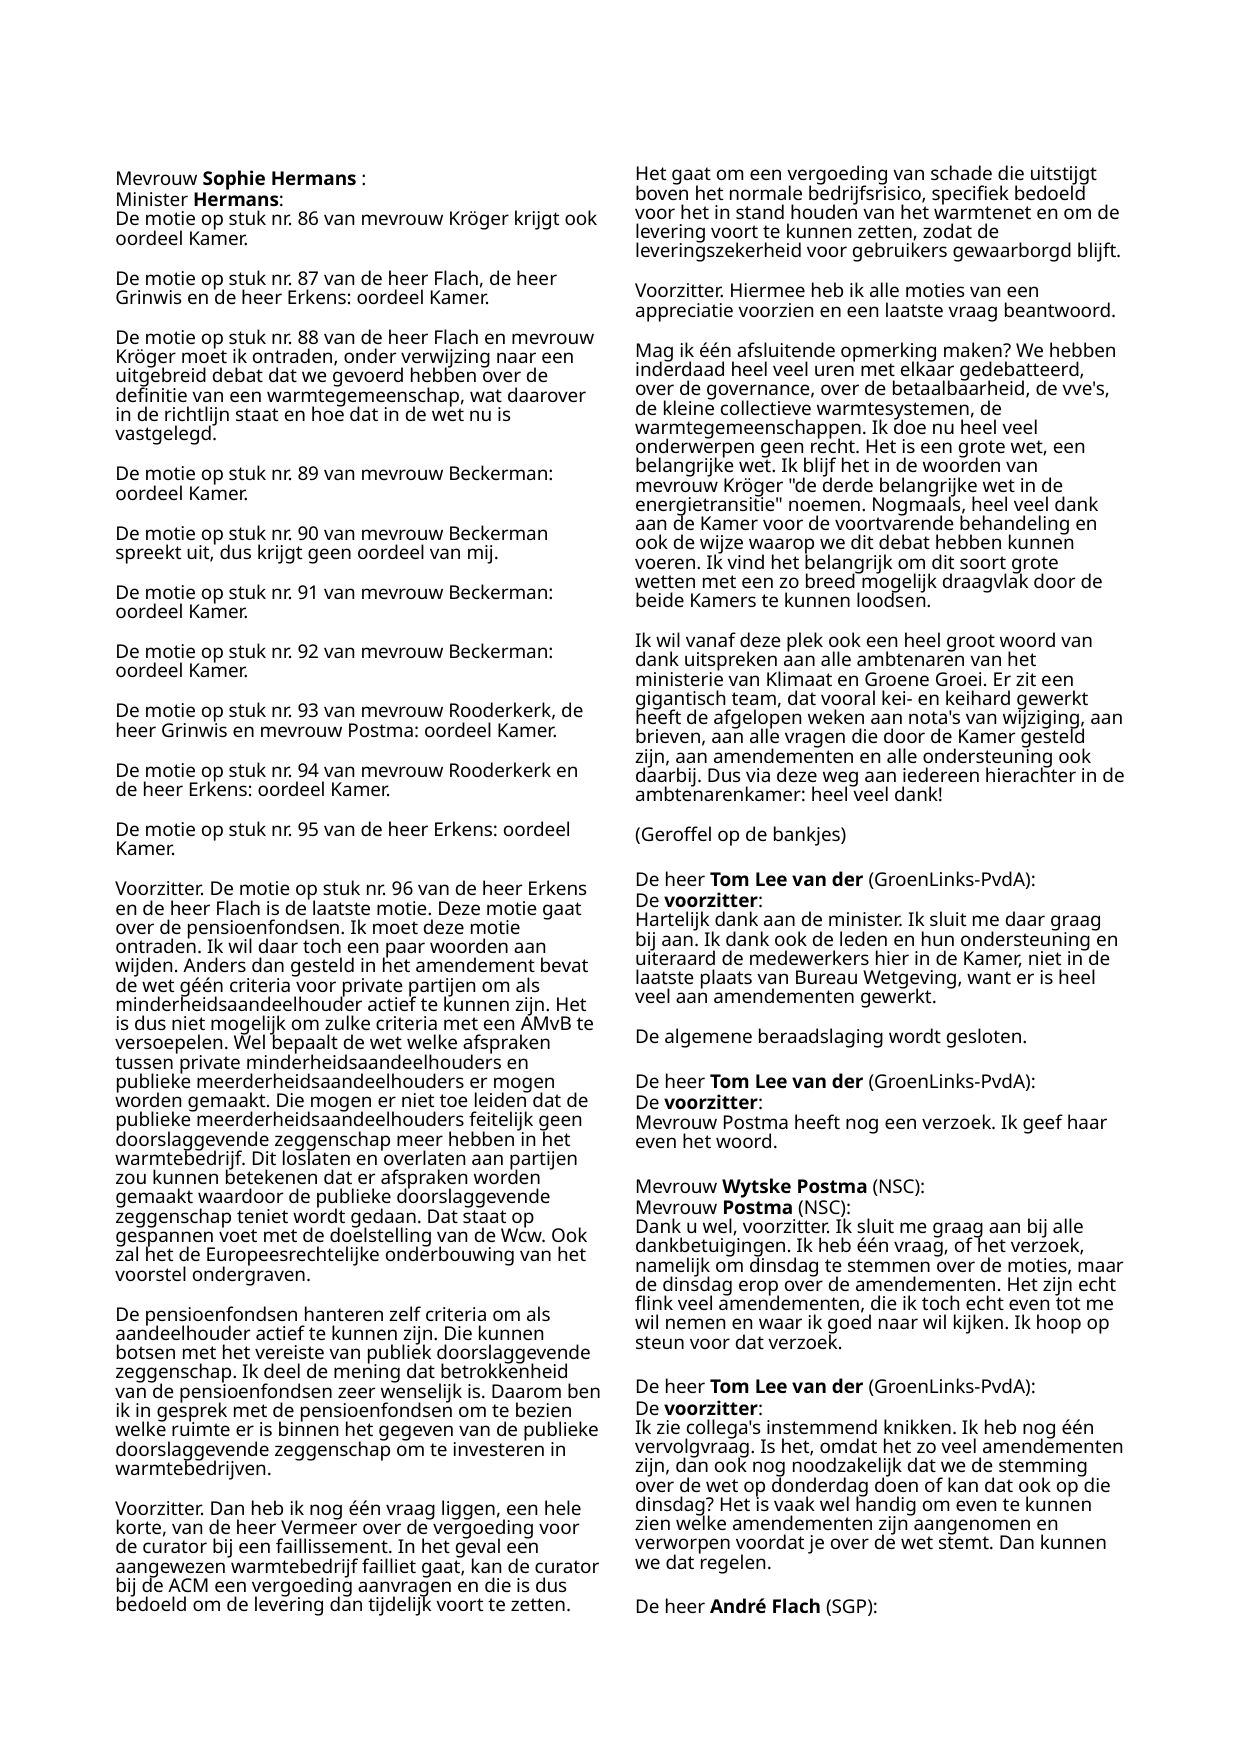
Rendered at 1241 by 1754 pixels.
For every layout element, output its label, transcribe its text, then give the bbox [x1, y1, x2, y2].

text Voorzitter. Dan heb ik nog één vraag liggen, een hele korte, van de heer Vermeer over de vergoeding voor de curator bij een faillissement. In het geval een aangewezen warmtebedrijf failliet gaat, kan de curator bij de ACM een vergoeding aanvragen en die is dus bedoeld om de levering dan tijdelijk voort te zetten. [115, 1500, 605, 1615]
text Voorzitter. Hiermee heb ik alle moties van een appreciatie voorzien en een laatste vraag beantwoord. [635, 282, 1125, 321]
text De voorzitter: [635, 1399, 1125, 1419]
text De motie op stuk nr. 87 van de heer Flach, de heer Grinwis en de heer Erkens: oordeel Kamer. [115, 270, 605, 308]
text De heer Tom Lee van der (GroenLinks-PvdA): [635, 1374, 1125, 1399]
text Mevrouw Postma heeft nog een verzoek. Ik geef haar even het woord. [635, 1114, 1125, 1152]
text De motie op stuk nr. 93 van mevrouw Rooderkerk, de heer Grinwis en mevrouw Postma: oordeel Kamer. [115, 702, 605, 741]
text Mevrouw Sophie Hermans : [115, 165, 605, 191]
text De voorzitter: [635, 892, 1125, 911]
text Ik zie collega's instemmend knikken. Ik heb nog één vervolgvraag. Is het, omdat het zo veel amendementen zijn, dan ook nog noodzakelijk dat we de stemming over de wet op donderdag doen of kan dat ook op die dinsdag? Het is vaak wel handig om even te kunnen zien welke amendementen zijn aangenomen en verworpen voordat je over de wet stemt. Dan kunnen we dat regelen. [635, 1419, 1125, 1573]
text Mevrouw Wytske Postma (NSC): [635, 1173, 1125, 1199]
text De motie op stuk nr. 89 van mevrouw Beckerman: oordeel Kamer. [115, 465, 605, 504]
text Mevrouw Postma (NSC): [635, 1199, 1125, 1218]
text De motie op stuk nr. 94 van mevrouw Rooderkerk en de heer Erkens: oordeel Kamer. [115, 762, 605, 800]
text De algemene beraadslaging wordt gesloten. [635, 1028, 1125, 1048]
text Dank u wel, voorzitter. Ik sluit me graag aan bij alle dankbetuigingen. Ik heb één vraag, of het verzoek, namelijk om dinsdag te stemmen over de moties, maar de dinsdag erop over de amendementen. Het zijn echt flink veel amendementen, die ik toch echt even tot me wil nemen en waar ik goed naar wil kijken. Ik hoop op steun voor dat verzoek. [635, 1218, 1125, 1353]
text De heer André Flach (SGP): [635, 1594, 1125, 1619]
text Hartelijk dank aan de minister. Ik sluit me daar graag bij aan. Ik dank ook de leden en hun ondersteuning en uiteraard de medewerkers hier in de Kamer, niet in de laatste plaats van Bureau Wetgeving, want er is heel veel aan amendementen gewerkt. [635, 911, 1125, 1008]
text De pensioenfondsen hanteren zelf criteria om als aandeelhouder actief te kunnen zijn. Die kunnen botsen met het vereiste van publiek doorslaggevende zeggenschap. Ik deel de mening dat betrokkenheid van de pensioenfondsen zeer wenselijk is. Daarom ben ik in gesprek met de pensioenfondsen om te bezien welke ruimte er is binnen het gegeven van de publieke doorslaggevende zeggenschap om te investeren in warmtebedrijven. [115, 1306, 605, 1479]
text De heer Tom Lee van der (GroenLinks-PvdA): [635, 1069, 1125, 1094]
text Voorzitter. De motie op stuk nr. 96 van de heer Erkens en de heer Flach is de laatste motie. Deze motie gaat over de pensioenfondsen. Ik moet deze motie ontraden. Ik wil daar toch een paar woorden aan wijden. Anders dan gesteld in het amendement bevat de wet géén criteria voor private partijen om als minderheidsaandeelhouder actief te kunnen zijn. Het is dus niet mogelijk om zulke criteria met een AMvB te versoepelen. Wel bepaalt de wet welke afspraken tussen private minderheidsaandeelhouders en publieke meerderheidsaandeelhouders er mogen worden gemaakt. Die mogen er niet toe leiden dat de publieke meerderheidsaandeelhouders feitelijk geen doorslaggevende zeggenschap meer hebben in het warmtebedrijf. Dit loslaten en overlaten aan partijen zou kunnen betekenen dat er afspraken worden gemaakt waardoor de publieke doorslaggevende zeggenschap teniet wordt gedaan. Dat staat op gespannen voet met de doelstelling van de Wcw. Ook zal het de Europeesrechtelijke onderbouwing van het voorstel ondergraven. [115, 880, 605, 1285]
text Minister Hermans: [115, 191, 605, 210]
text (Geroffel op de bankjes) [635, 826, 1125, 846]
text Het gaat om een vergoeding van schade die uitstijgt boven het normale bedrijfsrisico, specifiek bedoeld voor het in stand houden van het warmtenet en om de levering voort te kunnen zetten, zodat de leveringszekerheid voor gebruikers gewaarborgd blijft. [635, 165, 1125, 262]
text De motie op stuk nr. 88 van de heer Flach en mevrouw Kröger moet ik ontraden, onder verwijzing naar een uitgebreid debat dat we gevoerd hebben over de definitie van een warmtegemeenschap, wat daarover in de richtlijn staat en hoe dat in de wet nu is vastgelegd. [115, 329, 605, 444]
text Mag ik één afsluitende opmerking maken? We hebben inderdaad heel veel uren met elkaar gedebatteerd, over de governance, over de betaalbaarheid, de vve's, de kleine collectieve warmtesystemen, de warmtegemeenschappen. Ik doe nu heel veel onderwerpen geen recht. Het is een grote wet, een belangrijke wet. Ik blijf het in de woorden van mevrouw Kröger "de derde belangrijke wet in de energietransitie" noemen. Nogmaals, heel veel dank aan de Kamer voor de voortvarende behandeling en ook de wijze waarop we dit debat hebben kunnen voeren. Ik vind het belangrijk om dit soort grote wetten met een zo breed mogelijk draagvlak door de beide Kamers te kunnen loodsen. [635, 342, 1125, 611]
text De motie op stuk nr. 92 van mevrouw Beckerman: oordeel Kamer. [115, 643, 605, 682]
text De motie op stuk nr. 90 van mevrouw Beckerman spreekt uit, dus krijgt geen oordeel van mij. [115, 524, 605, 563]
text De heer Tom Lee van der (GroenLinks-PvdA): [635, 866, 1125, 892]
text De voorzitter: [635, 1094, 1125, 1114]
text De motie op stuk nr. 95 van de heer Erkens: oordeel Kamer. [115, 821, 605, 859]
text De motie op stuk nr. 86 van mevrouw Kröger krijgt ook oordeel Kamer. [115, 210, 605, 249]
text Ik wil vanaf deze plek ook een heel groot woord van dank uitspreken aan alle ambtenaren van het ministerie van Klimaat en Groene Groei. Er zit een gigantisch team, dat vooral kei- en keihard gewerkt heeft de afgelopen weken aan nota's van wijziging, aan brieven, aan alle vragen die door de Kamer gesteld zijn, aan amendementen en alle ondersteuning ook daarbij. Dus via deze weg aan iedereen hierachter in de ambtenarenkamer: heel veel dank! [635, 632, 1125, 806]
text De motie op stuk nr. 91 van mevrouw Beckerman: oordeel Kamer. [115, 584, 605, 622]
